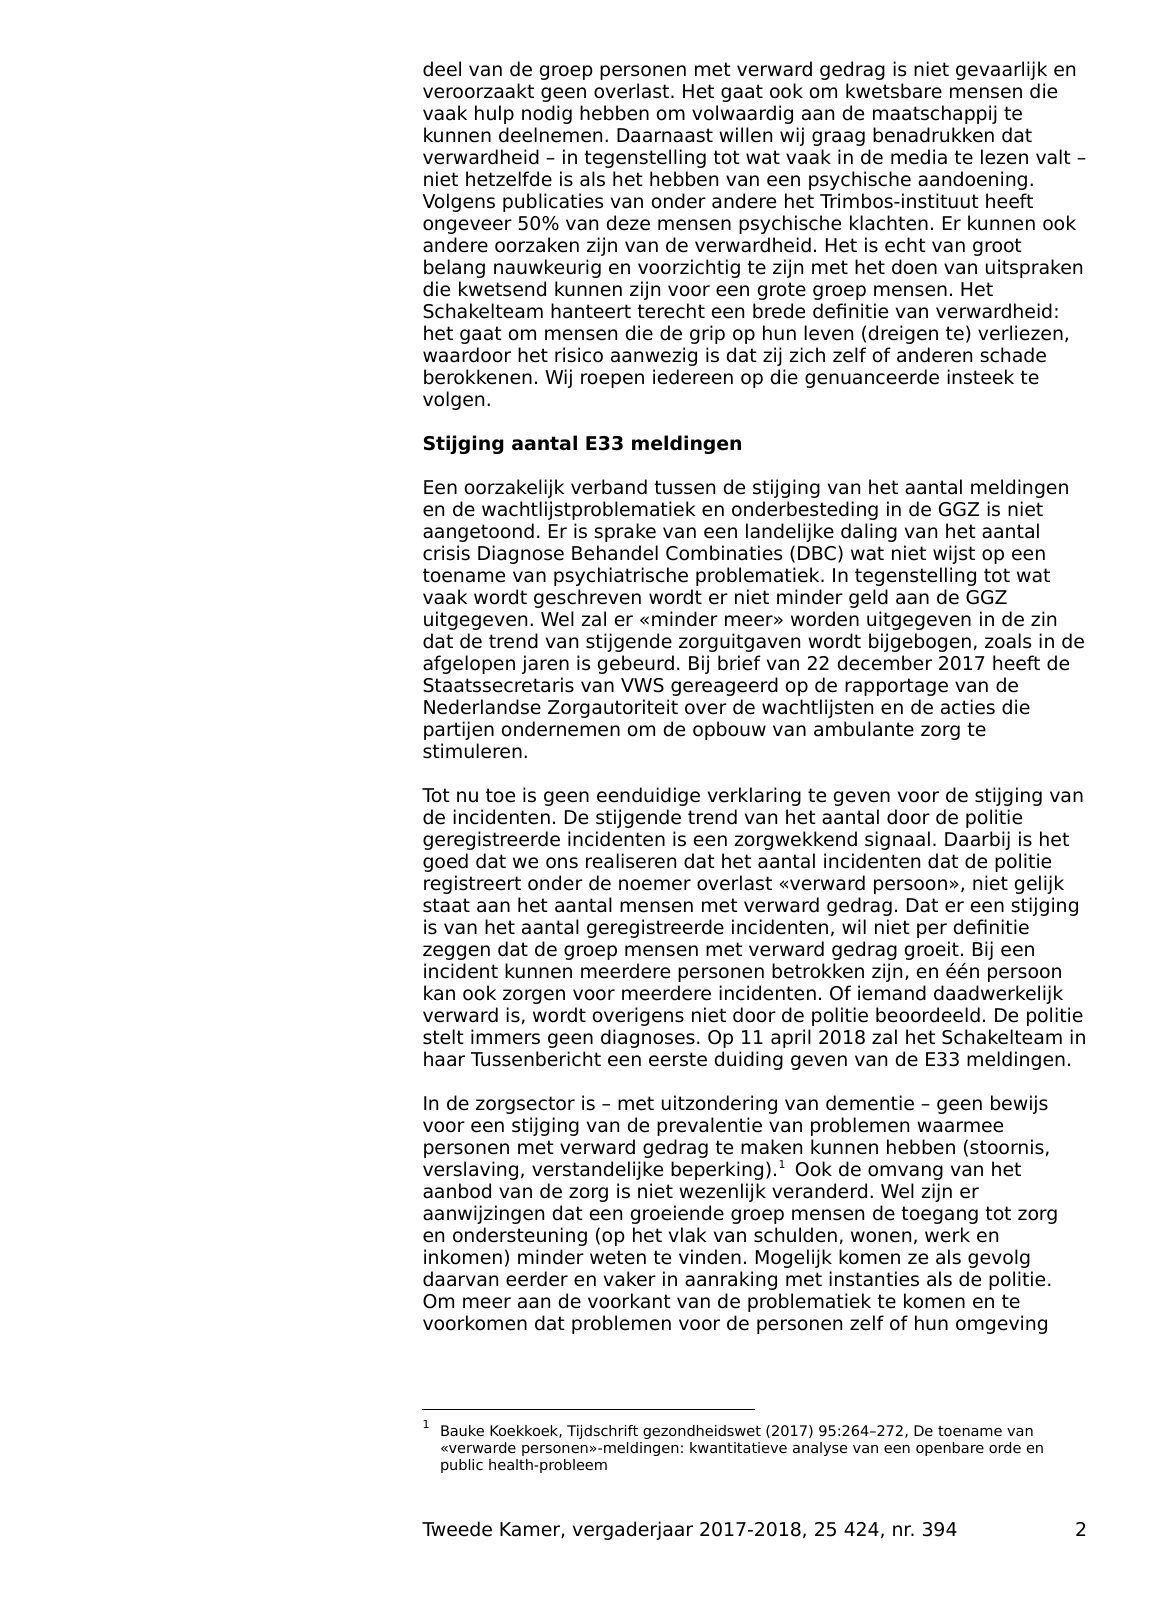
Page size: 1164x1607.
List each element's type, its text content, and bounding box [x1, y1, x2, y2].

text deel van de groep personen met verward gedrag is niet gevaarlijk en veroorzaakt geen overlast. Het gaat ook om kwetsbare mensen die vaak hulp nodig hebben om volwaardig aan de maatschappij te kunnen deelnemen. Daarnaast willen wij graag benadrukken dat verwardheid – in tegenstelling tot wat vaak in de media te lezen valt – niet hetzelfde is als het hebben van een psychische aandoening. [422, 59, 1087, 191]
subtitle Stijging aantal E33 meldingen [422, 433, 1087, 455]
text In de zorgsector is – met uitzondering van dementie – geen bewijs voor een stijging van de prevalentie van problemen waarmee personen met verward gedrag te maken kunnen hebben (stoornis, verslaving, verstandelijke beperking). Ook de omvang van het aanbod van de zorg is niet wezenlijk veranderd. Wel zijn er aanwijzingen dat een groeiende groep mensen de toegang tot zorg en ondersteuning (op het vlak van schulden, wonen, werk en inkomen) minder weten te vinden. Mogelijk komen ze als gevolg daarvan eerder en vaker in aanraking met instanties als de politie. Om meer aan de voorkant van de problematiek te komen en te voorkomen dat problemen voor de personen zelf of hun omgeving [422, 1093, 1087, 1335]
text Een oorzakelijk verband tussen de stijging van het aantal meldingen en de wachtlijstproblematiek en onderbesteding in de GGZ is niet aangetoond. Er is sprake van een landelijke daling van het aantal crisis Diagnose Behandel Combinaties (DBC) wat niet wijst op een toename van psychiatrische problematiek. In tegenstelling tot wat vaak wordt geschreven wordt er niet minder geld aan de GGZ uitgegeven. Wel zal er «minder meer» worden uitgegeven in de zin dat de trend van stijgende zorguitgaven wordt bijgebogen, zoals in de afgelopen jaren is gebeurd. Bij brief van 22 december 2017 heeft de Staatssecretaris van VWS gereageerd op de rapportage van de Nederlandse Zorgautoriteit over de wachtlijsten en de acties die partijen ondernemen om de opbouw van ambulante zorg te stimuleren. [422, 477, 1087, 763]
text Volgens publicaties van onder andere het Trimbos-instituut heeft ongeveer 50% van deze mensen psychische klachten. Er kunnen ook andere oorzaken zijn van de verwardheid. Het is echt van groot belang nauwkeurig en voorzichtig te zijn met het doen van uitspraken die kwetsend kunnen zijn voor een grote groep mensen. Het Schakelteam hanteert terecht een brede definitie van verwardheid: het gaat om mensen die de grip op hun leven (dreigen te) verliezen, waardoor het risico aanwezig is dat zij zich zelf of anderen schade berokkenen. Wij roepen iedereen op die genuanceerde insteek te volgen. [422, 191, 1087, 411]
text Bauke Koekkoek, Tijdschrift gezondheidswet (2017) 95:264–272, De toename van «verwarde personen»-meldingen: kwantitatieve analyse van een openbare orde en public health-probleem [422, 1418, 1087, 1474]
text Tot nu toe is geen eenduidige verklaring te geven voor de stijging van de incidenten. De stijgende trend van het aantal door de politie geregistreerde incidenten is een zorgwekkend signaal. Daarbij is het goed dat we ons realiseren dat het aantal incidenten dat de politie registreert onder de noemer overlast «verward persoon», niet gelijk staat aan het aantal mensen met verward gedrag. Dat er een stijging is van het aantal geregistreerde incidenten, wil niet per definitie zeggen dat de groep mensen met verward gedrag groeit. Bij een incident kunnen meerdere personen betrokken zijn, en één persoon kan ook zorgen voor meerdere incidenten. Of iemand daadwerkelijk verward is, wordt overigens niet door de politie beoordeeld. De politie stelt immers geen diagnoses. Op 11 april 2018 zal het Schakelteam in haar Tussenbericht een eerste duiding geven van de E33 meldingen. [422, 785, 1087, 1071]
